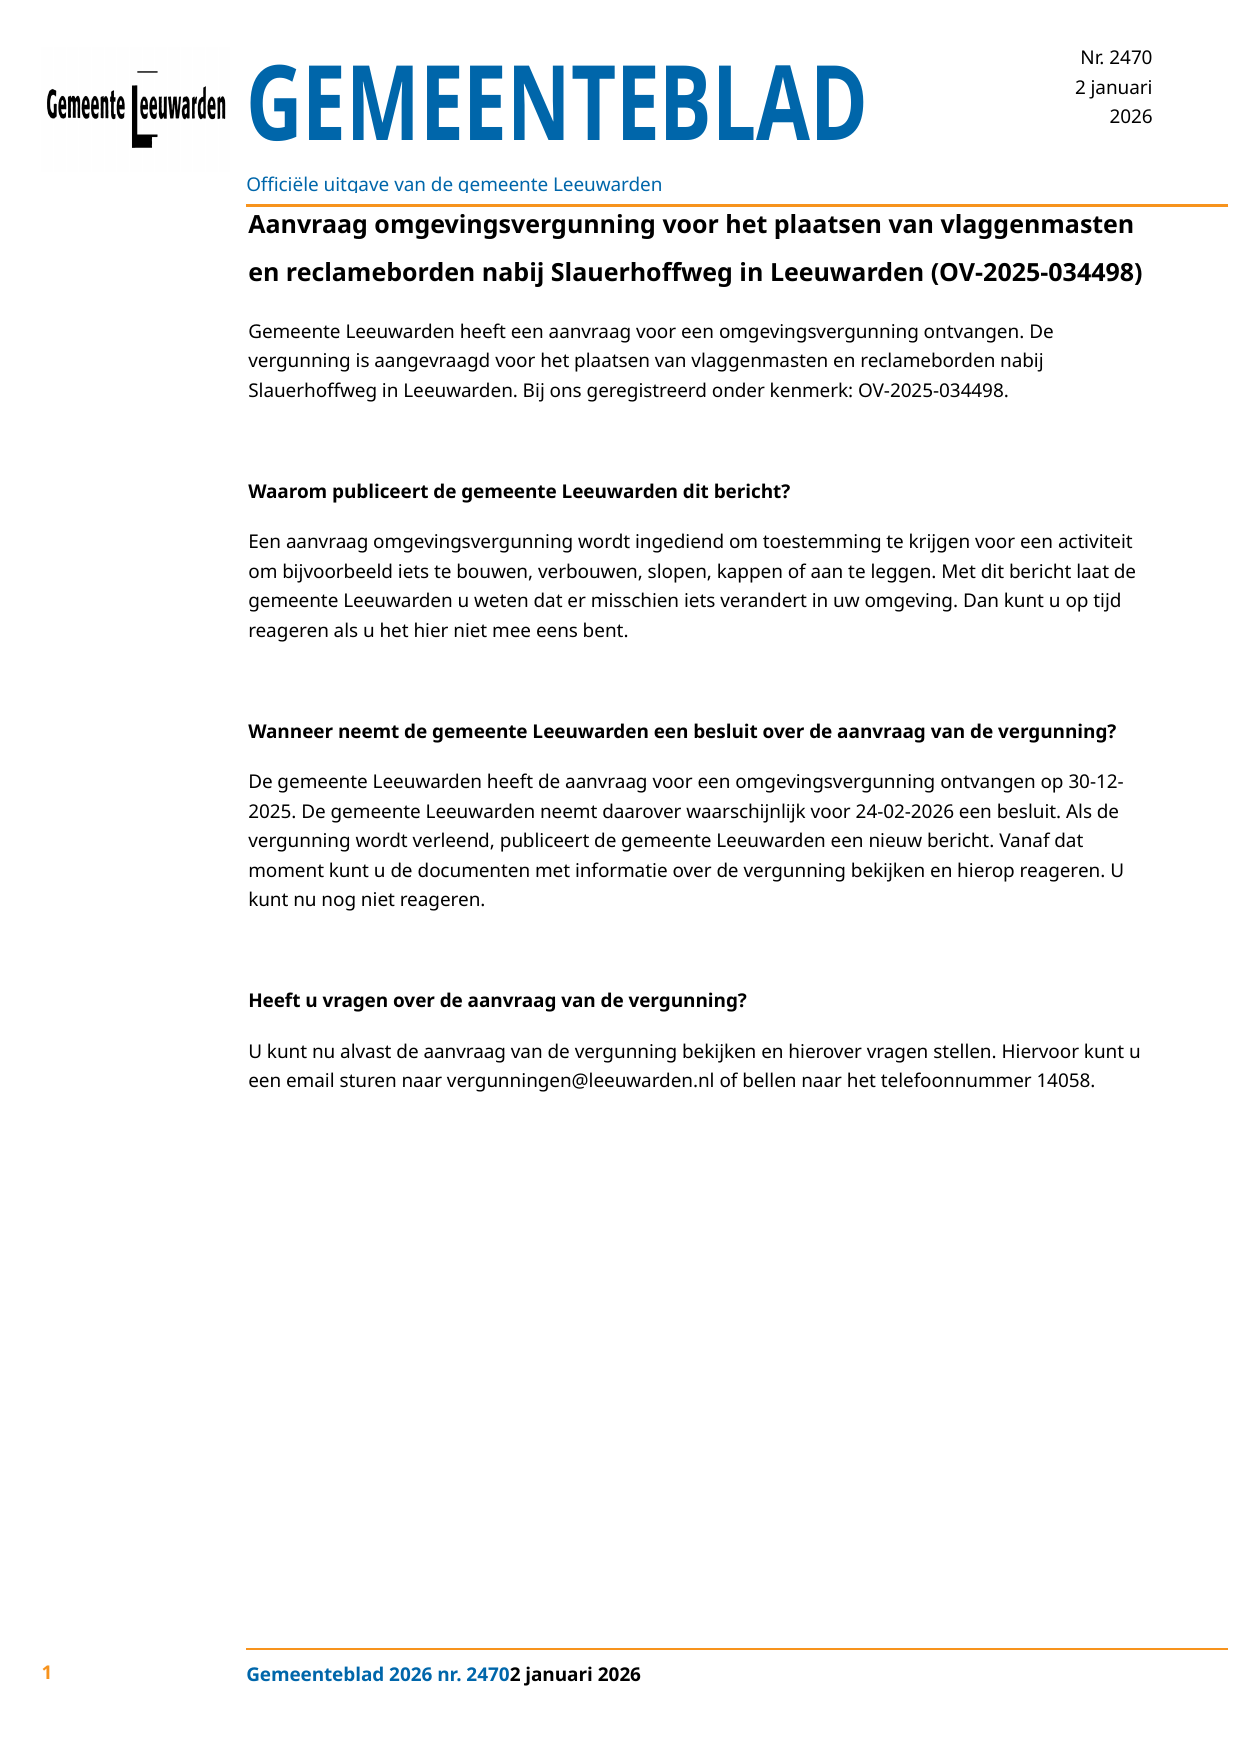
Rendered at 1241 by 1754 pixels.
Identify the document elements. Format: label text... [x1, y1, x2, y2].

text Wanneer neemt de gemeente Leeuwarden een besluit over de aanvraag van de vergunning? [248, 718, 1152, 744]
text Waarom publiceert de gemeente Leeuwarden dit bericht? [248, 478, 1152, 504]
text Een aanvraag omgevingsvergunning wordt ingediend om toestemming te krijgen voor een activiteit om bijvoorbeeld iets te bouwen, verbouwen, slopen, kappen of aan te leggen. Met dit bericht laat de gemeente Leeuwarden u weten dat er misschien iets verandert in uw omgeving. Dan kunt u op tijd reageren als u het hier niet mee eens bent. [248, 528, 1152, 643]
text Heeft u vragen over de aanvraag van de vergunning? [248, 987, 1152, 1013]
picture [41, 47, 231, 172]
text De gemeente Leeuwarden heeft de aanvraag voor een omgevingsvergunning ontvangen op 30-12-2025. De gemeente Leeuwarden neemt daarover waarschijnlijk voor 24-02-2026 een besluit. Als de vergunning wordt verleend, publiceert de gemeente Leeuwarden een nieuw bericht. Vanaf dat moment kunt u de documenten met informatie over de vergunning bekijken en hierop reageren. U kunt nu nog niet reageren. [248, 768, 1152, 912]
text U kunt nu alvast de aanvraag van de vergunning bekijken en hierover vragen stellen. Hiervoor kunt u een email sturen naar vergunningen@leeuwarden.nl of bellen naar het telefoonnummer 14058. [248, 1038, 1152, 1093]
text Aanvraag omgevingsvergunning voor het plaatsen van vlaggenmasten en reclameborden nabij Slauerhoffweg in Leeuwarden (OV-2025-034498) [248, 207, 1152, 288]
text Gemeente Leeuwarden heeft een aanvraag voor een omgevingsvergunning ontvangen. De vergunning is aangevraagd voor het plaatsen van vlaggenmasten en reclameborden nabij Slauerhoffweg in Leeuwarden. Bij ons geregistreerd onder kenmerk: OV-2025-034498. [248, 318, 1152, 403]
